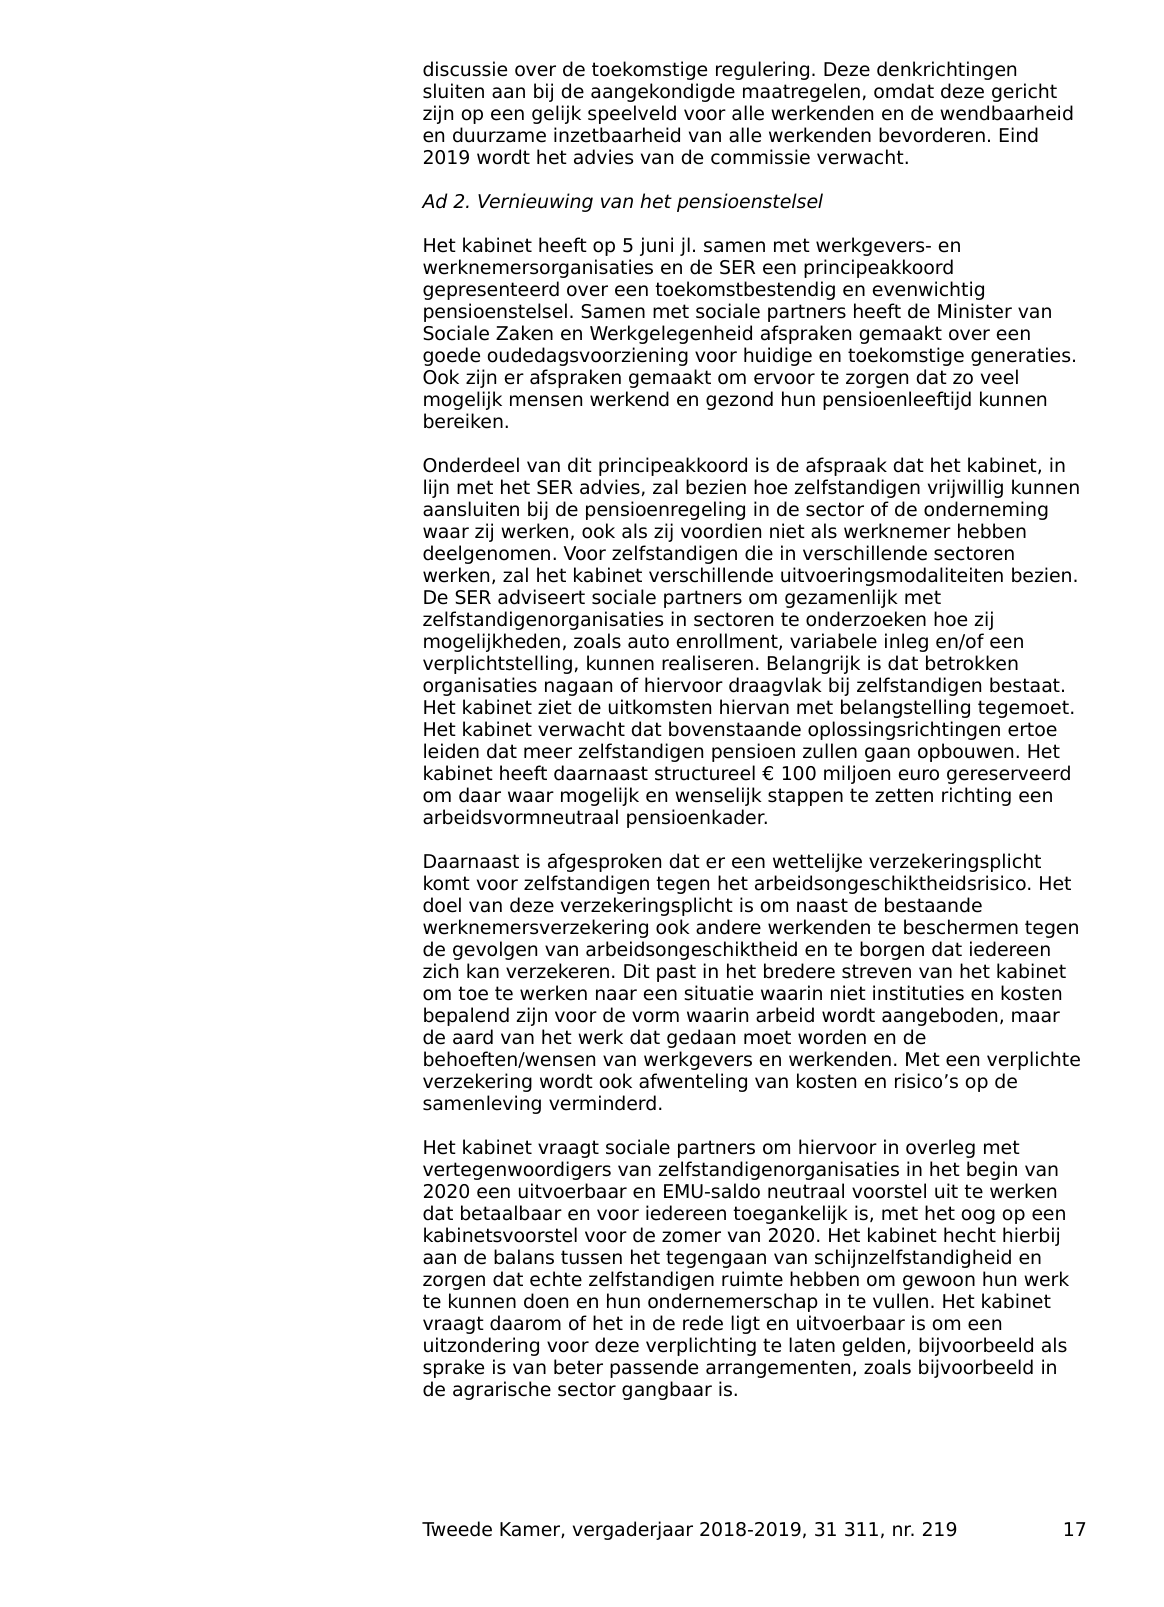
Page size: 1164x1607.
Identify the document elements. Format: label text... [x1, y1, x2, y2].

subtitle Ad 2. Vernieuwing van het pensioenstelsel [422, 191, 1087, 213]
text Het kabinet heeft op 5 juni jl. samen met werkgevers- en werknemersorganisaties en de SER een principeakkoord gepresenteerd over een toekomstbestendig en evenwichtig pensioenstelsel. Samen met sociale partners heeft de Minister van Sociale Zaken en Werkgelegenheid afspraken gemaakt over een goede oudedagsvoorziening voor huidige en toekomstige generaties. Ook zijn er afspraken gemaakt om ervoor te zorgen dat zo veel mogelijk mensen werkend en gezond hun pensioenleeftijd kunnen bereiken. [422, 235, 1087, 433]
text Het kabinet vraagt sociale partners om hiervoor in overleg met vertegenwoordigers van zelfstandigenorganisaties in het begin van 2020 een uitvoerbaar en EMU-saldo neutraal voorstel uit te werken dat betaalbaar en voor iedereen toegankelijk is, met het oog op een kabinetsvoorstel voor de zomer van 2020. Het kabinet hecht hierbij aan de balans tussen het tegengaan van schijnzelfstandigheid en zorgen dat echte zelfstandigen ruimte hebben om gewoon hun werk te kunnen doen en hun ondernemerschap in te vullen. Het kabinet vraagt daarom of het in de rede ligt en uitvoerbaar is om een uitzondering voor deze verplichting te laten gelden, bijvoorbeeld als sprake is van beter passende arrangementen, zoals bijvoorbeeld in de agrarische sector gangbaar is. [422, 1137, 1087, 1401]
text discussie over de toekomstige regulering. Deze denkrichtingen sluiten aan bij de aangekondigde maatregelen, omdat deze gericht zijn op een gelijk speelveld voor alle werkenden en de wendbaarheid en duurzame inzetbaarheid van alle werkenden bevorderen. Eind 2019 wordt het advies van de commissie verwacht. [422, 59, 1087, 169]
text Daarnaast is afgesproken dat er een wettelijke verzekeringsplicht komt voor zelfstandigen tegen het arbeidsongeschiktheidsrisico. Het doel van deze verzekeringsplicht is om naast de bestaande werknemersverzekering ook andere werkenden te beschermen tegen de gevolgen van arbeidsongeschiktheid en te borgen dat iedereen zich kan verzekeren. Dit past in het bredere streven van het kabinet om toe te werken naar een situatie waarin niet instituties en kosten bepalend zijn voor de vorm waarin arbeid wordt aangeboden, maar de aard van het werk dat gedaan moet worden en de behoeften/wensen van werkgevers en werkenden. Met een verplichte verzekering wordt ook afwenteling van kosten en risico’s op de samenleving verminderd. [422, 851, 1087, 1115]
text Onderdeel van dit principeakkoord is de afspraak dat het kabinet, in lijn met het SER advies, zal bezien hoe zelfstandigen vrijwillig kunnen aansluiten bij de pensioenregeling in de sector of de onderneming waar zij werken, ook als zij voordien niet als werknemer hebben deelgenomen. Voor zelfstandigen die in verschillende sectoren werken, zal het kabinet verschillende uitvoeringsmodaliteiten bezien. De SER adviseert sociale partners om gezamenlijk met zelfstandigenorganisaties in sectoren te onderzoeken hoe zij mogelijkheden, zoals auto enrollment, variabele inleg en/of een verplichtstelling, kunnen realiseren. Belangrijk is dat betrokken organisaties nagaan of hiervoor draagvlak bij zelfstandigen bestaat. Het kabinet ziet de uitkomsten hiervan met belangstelling tegemoet. Het kabinet verwacht dat bovenstaande oplossingsrichtingen ertoe leiden dat meer zelfstandigen pensioen zullen gaan opbouwen. Het kabinet heeft daarnaast structureel € 100 miljoen euro gereserveerd om daar waar mogelijk en wenselijk stappen te zetten richting een arbeidsvormneutraal pensioenkader. [422, 455, 1087, 829]
